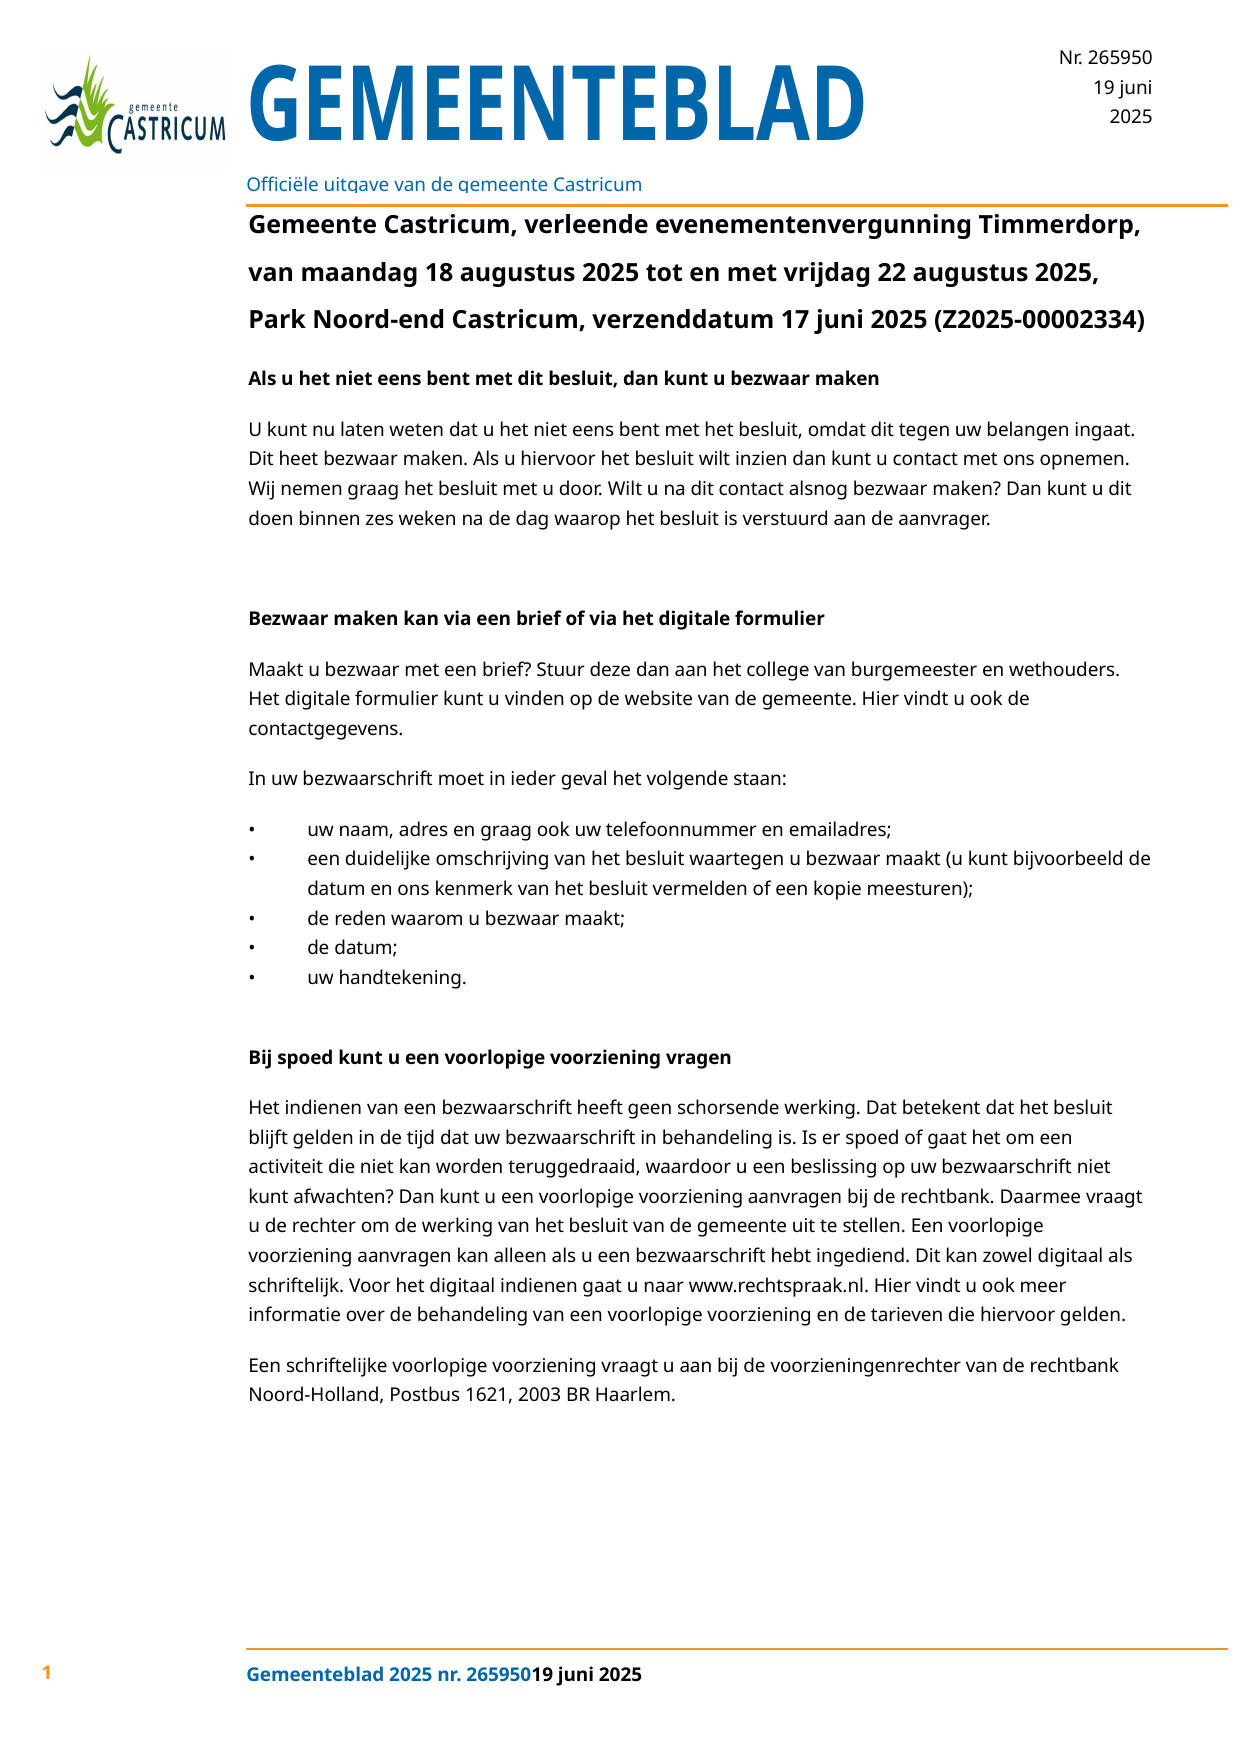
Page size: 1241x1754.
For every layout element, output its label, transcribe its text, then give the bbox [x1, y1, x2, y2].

list uw naam, adres en graag ook uw telefoonnummer en emailadres; [248, 816, 1152, 842]
list uw handtekening. [248, 964, 1152, 989]
list de datum; [248, 934, 1152, 960]
text Bij spoed kunt u een voorlopige voorziening vragen [248, 1044, 1152, 1069]
text Het indienen van een bezwaarschrift heeft geen schorsende werking. Dat betekent dat het besluit blijft gelden in de tijd dat uw bezwaarschrift in behandeling is. Is er spoed of gaat het om een activiteit die niet kan worden teruggedraaid, waardoor u een beslissing op uw bezwaarschrift niet kunt afwachten? Dan kunt u een voorlopige voorziening aanvragen bij de rechtbank. Daarmee vraagt u de rechter om de werking van het besluit van de gemeente uit te stellen. Een voorlopige voorziening aanvragen kan alleen als u een bezwaarschrift hebt ingediend. Dit kan zowel digitaal als schriftelijk. Voor het digitaal indienen gaat u naar www.rechtspraak.nl. Hier vindt u ook meer informatie over de behandeling van een voorlopige voorziening en de tarieven die hiervoor gelden. [248, 1094, 1152, 1327]
text U kunt nu laten weten dat u het niet eens bent met het besluit, omdat dit tegen uw belangen ingaat. Dit heet bezwaar maken. Als u hiervoor het besluit wilt inzien dan kunt u contact met ons opnemen. Wij nemen graag het besluit met u door. Wilt u na dit contact alsnog bezwaar maken? Dan kunt u dit doen binnen zes weken na de dag waarop het besluit is verstuurd aan de aanvrager. [248, 416, 1152, 530]
list een duidelijke omschrijving van het besluit waartegen u bezwaar maakt (u kunt bijvoorbeeld de datum en ons kenmerk van het besluit vermelden of een kopie meesturen); [248, 846, 1152, 901]
text Als u het niet eens bent met dit besluit, dan kunt u bezwaar maken [248, 366, 1152, 391]
text Maakt u bezwaar met een brief? Stuur deze dan aan het college van burgemeester en wethouders. Het digitale formulier kunt u vinden op de website van de gemeente. Hier vindt u ook de contactgegevens. [248, 656, 1152, 741]
text Gemeente Castricum, verleende evenementenvergunning Timmerdorp, van maandag 18 augustus 2025 tot en met vrijdag 22 augustus 2025, Park Noord-end Castricum, verzenddatum 17 juni 2025 (Z2025-00002334) [248, 207, 1152, 336]
text Bezwaar maken kan via een brief of via het digitale formulier [248, 606, 1152, 631]
picture [41, 47, 231, 172]
text In uw bezwaarschrift moet in ieder geval het volgende staan: [248, 766, 1152, 791]
list de reden waarom u bezwaar maakt; [248, 905, 1152, 930]
text Een schriftelijke voorlopige voorziening vraagt u aan bij de voorzieningenrechter van de rechtbank Noord-Holland, Postbus 1621, 2003 BR Haarlem. [248, 1352, 1152, 1407]
